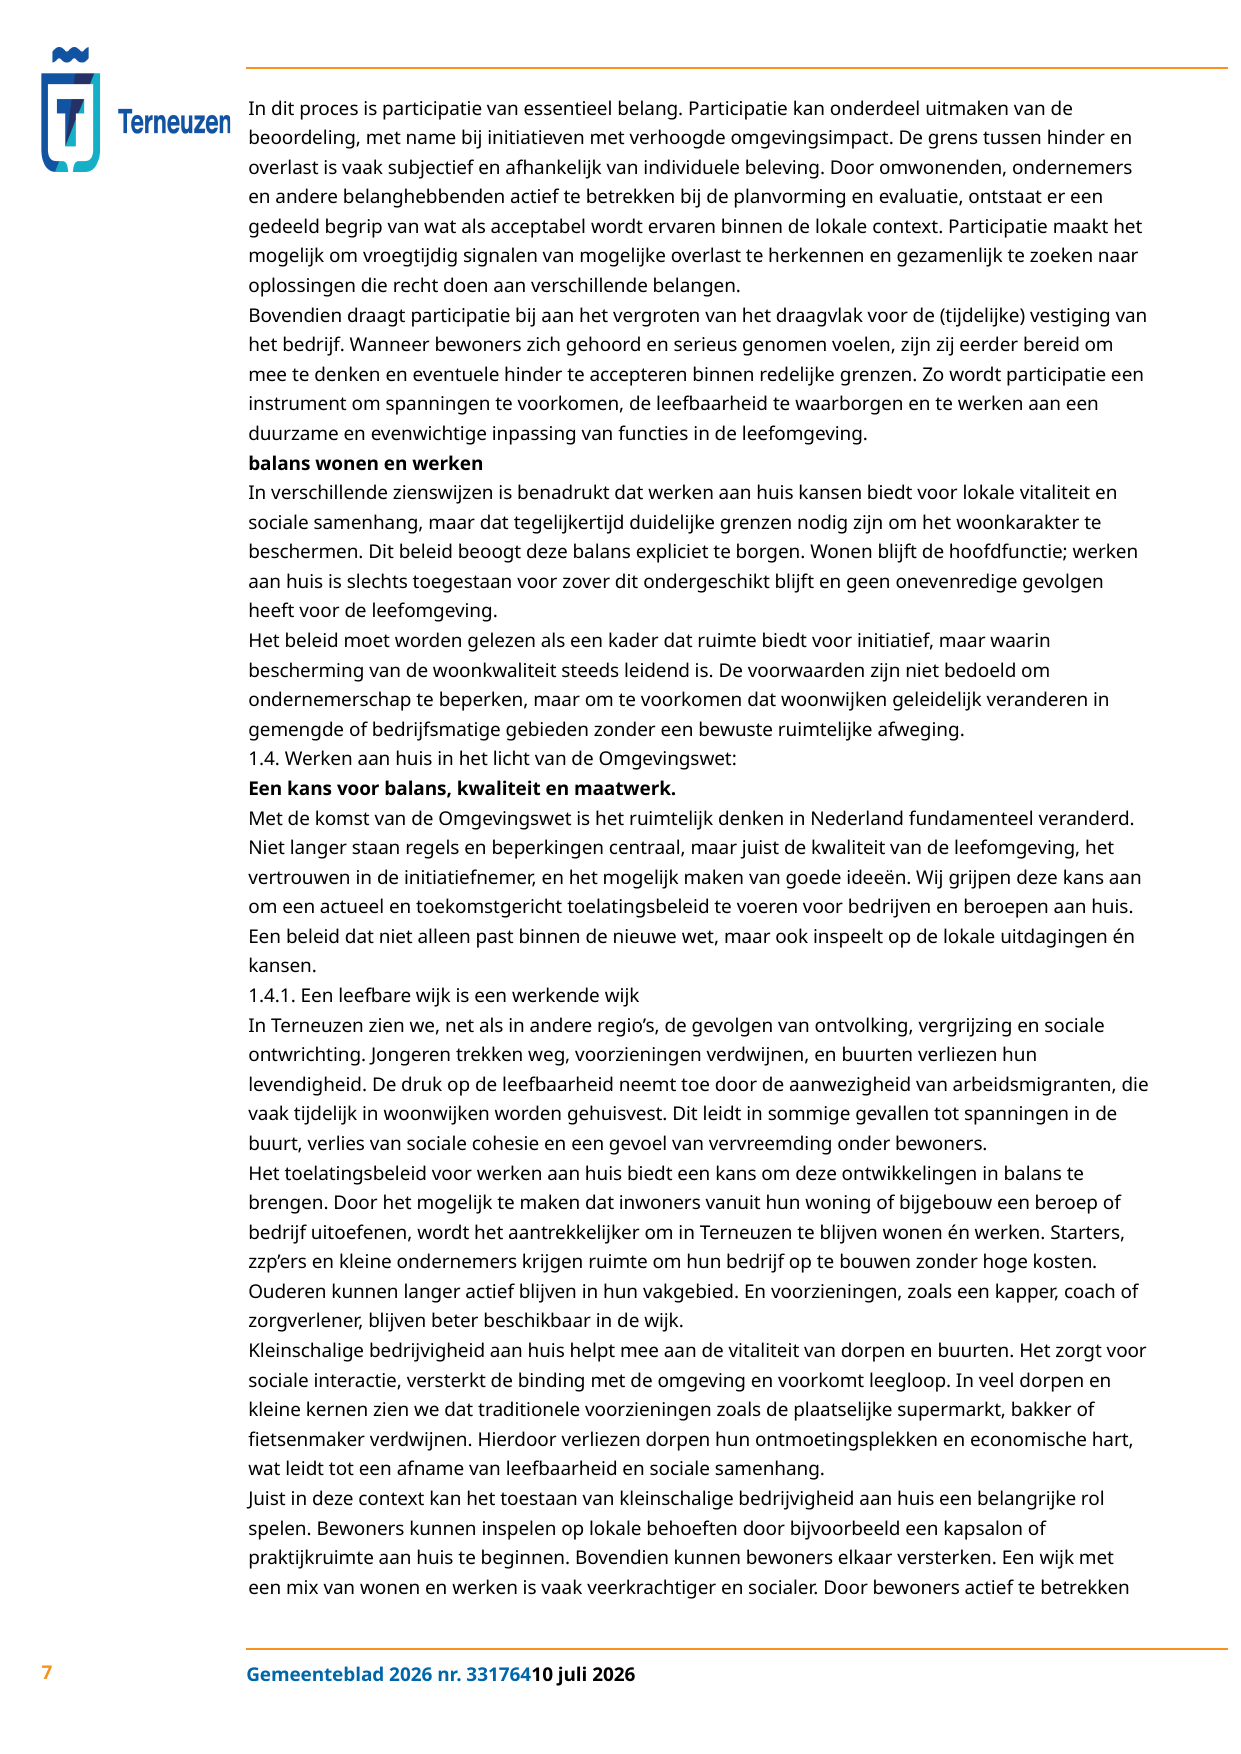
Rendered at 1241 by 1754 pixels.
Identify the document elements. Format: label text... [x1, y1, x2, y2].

text Met de komst van de Omgevingswet is het ruimtelijk denken in Nederland fundamenteel veranderd. Niet langer staan regels en beperkingen centraal, maar juist de kwaliteit van de leefomgeving, het vertrouwen in de initiatiefnemer, en het mogelijk maken van goede ideeën. Wij grijpen deze kans aan om een actueel en toekomstgericht toelatingsbeleid te voeren voor bedrijven en beroepen aan huis. Een beleid dat niet alleen past binnen de nieuwe wet, maar ook inspeelt op de lokale uitdagingen én kansen. [248, 805, 1152, 978]
text In dit proces is participatie van essentieel belang. Participatie kan onderdeel uitmaken van de beoordeling, met name bij initiatieven met verhoogde omgevingsimpact. De grens tussen hinder en overlast is vaak subjectief en afhankelijk van individuele beleving. Door omwonenden, ondernemers en andere belanghebbenden actief te betrekken bij de planvorming en evaluatie, ontstaat er een gedeeld begrip van wat als acceptabel wordt ervaren binnen de lokale context. Participatie maakt het mogelijk om vroegtijdig signalen van mogelijke overlast te herkennen en gezamenlijk te zoeken naar oplossingen die recht doen aan verschillende belangen. [248, 95, 1152, 298]
text Het beleid moet worden gelezen als een kader dat ruimte biedt voor initiatief, maar waarin bescherming van de woonkwaliteit steeds leidend is. De voorwaarden zijn niet bedoeld om ondernemerschap te beperken, maar om te voorkomen dat woonwijken geleidelijk veranderen in gemengde of bedrijfsmatige gebieden zonder een bewuste ruimtelijke afweging. [248, 627, 1152, 742]
picture [41, 47, 231, 172]
text Juist in deze context kan het toestaan van kleinschalige bedrijvigheid aan huis een belangrijke rol spelen. Bewoners kunnen inspelen op lokale behoeften door bijvoorbeeld een kapsalon of praktijkruimte aan huis te beginnen. Bovendien kunnen bewoners elkaar versterken. Een wijk met een mix van wonen en werken is vaak veerkrachtiger en socialer. Door bewoners actief te betrekken [248, 1485, 1152, 1600]
text In Terneuzen zien we, net als in andere regio’s, de gevolgen van ontvolking, vergrijzing en sociale ontwrichting. Jongeren trekken weg, voorzieningen verdwijnen, en buurten verliezen hun levendigheid. De druk op de leefbaarheid neemt toe door de aanwezigheid van arbeidsmigranten, die vaak tijdelijk in woonwijken worden gehuisvest. Dit leidt in sommige gevallen tot spanningen in de buurt, verlies van sociale cohesie en een gevoel van vervreemding onder bewoners. [248, 1012, 1152, 1156]
text Een kans voor balans, kwaliteit en maatwerk. [248, 775, 1152, 801]
text Het toelatingsbeleid voor werken aan huis biedt een kans om deze ontwikkelingen in balans te brengen. Door het mogelijk te maken dat inwoners vanuit hun woning of bijgebouw een beroep of bedrijf uitoefenen, wordt het aantrekkelijker om in Terneuzen te blijven wonen én werken. Starters, zzp’ers en kleine ondernemers krijgen ruimte om hun bedrijf op te bouwen zonder hoge kosten. Ouderen kunnen langer actief blijven in hun vakgebied. En voorzieningen, zoals een kapper, coach of zorgverlener, blijven beter beschikbaar in de wijk. [248, 1160, 1152, 1333]
text Bovendien draagt participatie bij aan het vergroten van het draagvlak voor de (tijdelijke) vestiging van het bedrijf. Wanneer bewoners zich gehoord en serieus genomen voelen, zijn zij eerder bereid om mee te denken en eventuele hinder te accepteren binnen redelijke grenzen. Zo wordt participatie een instrument om spanningen te voorkomen, de leefbaarheid te waarborgen en te werken aan een duurzame en evenwichtige inpassing van functies in de leefomgeving. [248, 302, 1152, 446]
text 1.4.1. Een leefbare wijk is een werkende wijk [248, 982, 1152, 1008]
text 1.4. Werken aan huis in het licht van de Omgevingswet: [248, 746, 1152, 771]
text In verschillende zienswijzen is benadrukt dat werken aan huis kansen biedt voor lokale vitaliteit en sociale samenhang, maar dat tegelijkertijd duidelijke grenzen nodig zijn om het woonkarakter te beschermen. Dit beleid beoogt deze balans expliciet te borgen. Wonen blijft de hoofdfunctie; werken aan huis is slechts toegestaan voor zover dit ondergeschikt blijft en geen onevenredige gevolgen heeft voor de leefomgeving. [248, 479, 1152, 623]
text balans wonen en werken [248, 450, 1152, 476]
text Kleinschalige bedrijvigheid aan huis helpt mee aan de vitaliteit van dorpen en buurten. Het zorgt voor sociale interactie, versterkt de binding met de omgeving en voorkomt leegloop. In veel dorpen en kleine kernen zien we dat traditionele voorzieningen zoals de plaatselijke supermarkt, bakker of fietsenmaker verdwijnen. Hierdoor verliezen dorpen hun ontmoetingsplekken en economische hart, wat leidt tot een afname van leefbaarheid en sociale samenhang. [248, 1337, 1152, 1481]
